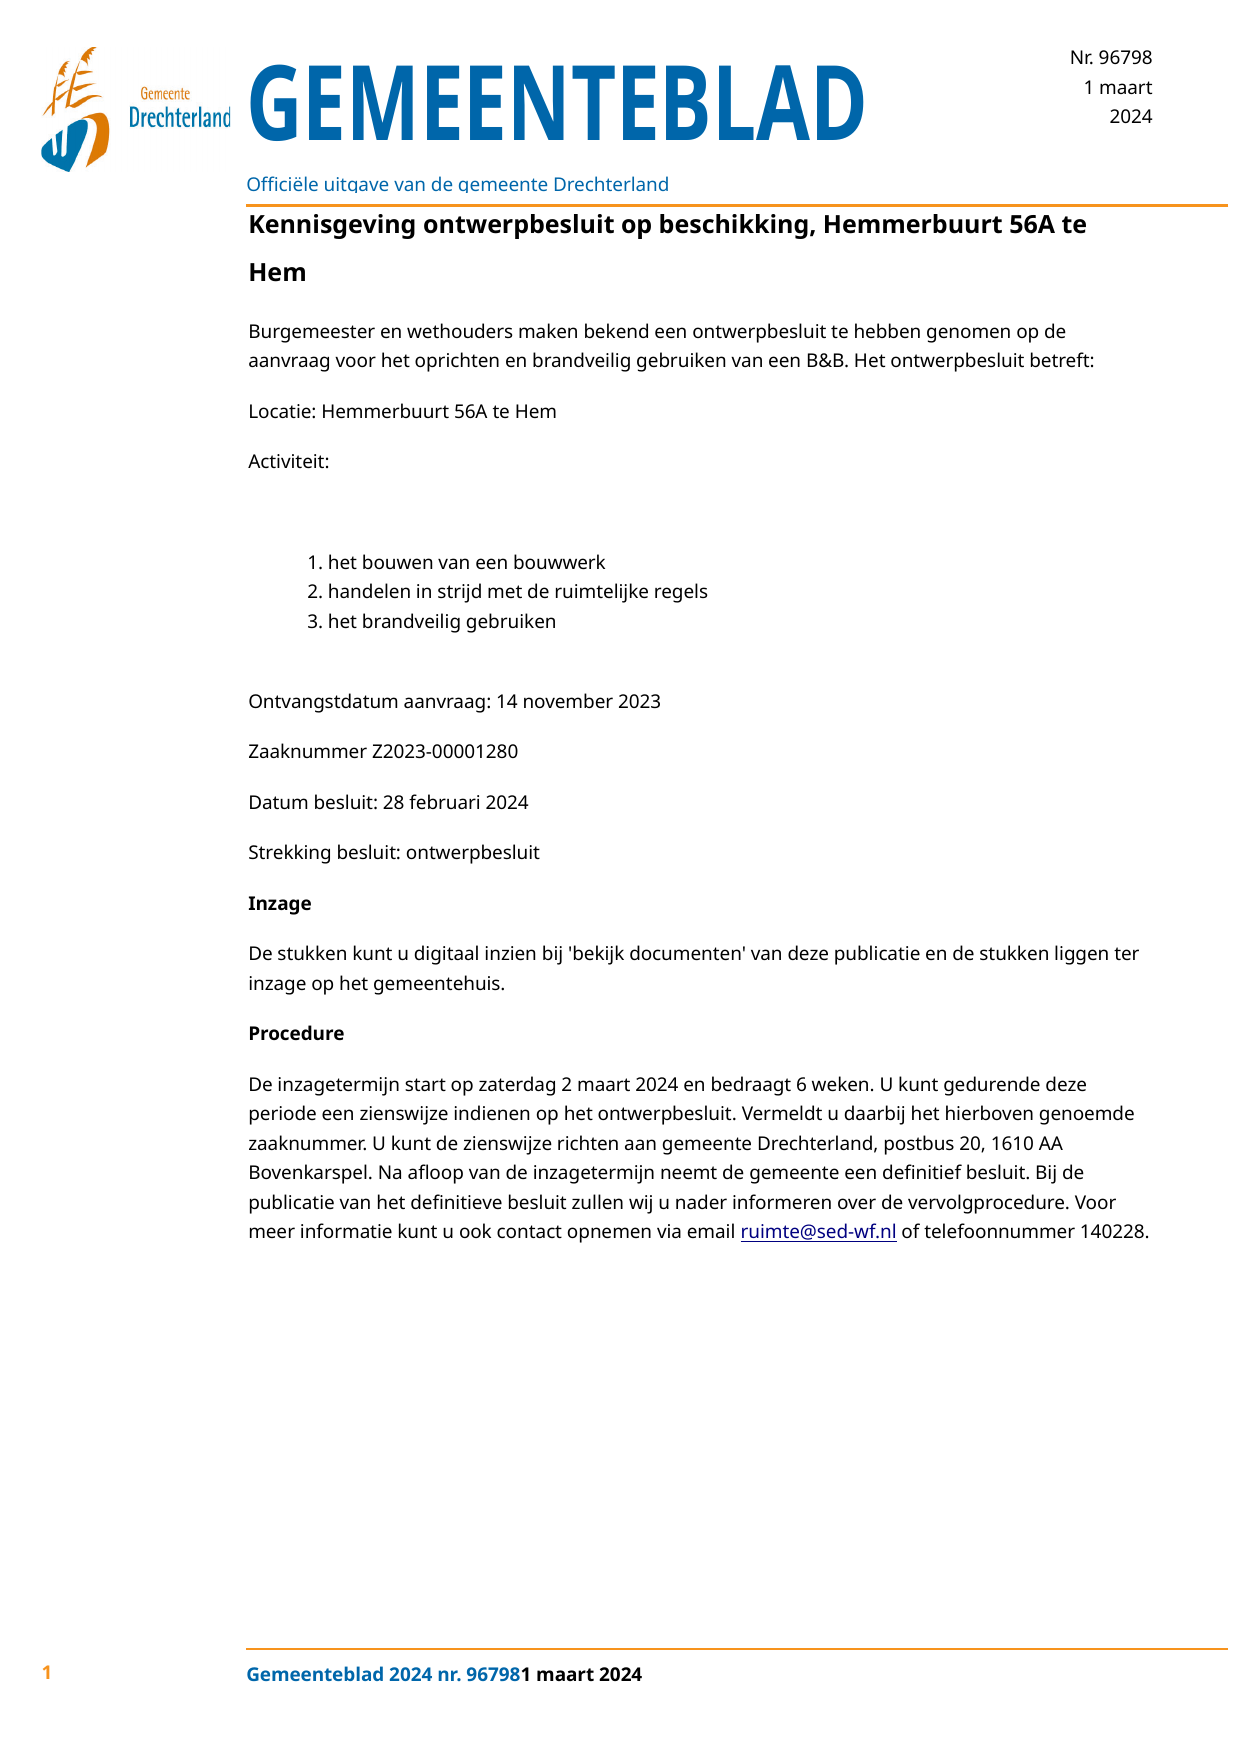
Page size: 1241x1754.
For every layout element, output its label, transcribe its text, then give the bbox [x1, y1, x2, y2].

text Procedure [248, 1020, 1152, 1046]
list 1. het bouwen van een bouwwerk [248, 549, 1152, 575]
text Kennisgeving ontwerpbesluit op beschikking, Hemmerbuurt 56A te Hem [248, 207, 1152, 288]
text Datum besluit: 28 februari 2024 [248, 789, 1152, 815]
text De inzagetermijn start op zaterdag 2 maart 2024 en bedraagt 6 weken. U kunt gedurende deze periode een zienswijze indienen op het ontwerpbesluit. Vermeldt u daarbij het hierboven genoemde zaaknummer. U kunt de zienswijze richten aan gemeente Drechterland, postbus 20, 1610 AA Bovenkarspel. Na afloop van de inzagetermijn neemt de gemeente een definitief besluit. Bij de publicatie van het definitieve besluit zullen wij u nader informeren over de vervolgprocedure. Voor meer informatie kunt u ook contact opnemen via email ruimte@sed-wf.nl of telefoonnummer 140228. [248, 1071, 1152, 1244]
picture [41, 158, 64, 172]
text Burgemeester en wethouders maken bekend een ontwerpbesluit te hebben genomen op de aanvraag voor het oprichten en brandveilig gebruiken van een B&B. Het ontwerpbesluit betreft: [248, 318, 1152, 373]
text De stukken kunt u digitaal inzien bij 'bekijk documenten' van deze publicatie en de stukken liggen ter inzage op het gemeentehuis. [248, 940, 1152, 996]
text Inzage [248, 890, 1152, 916]
text Ontvangstdatum aanvraag: 14 november 2023 [248, 688, 1152, 714]
text Zaaknummer Z2023-00001280 [248, 739, 1152, 764]
text Activiteit: [248, 448, 1152, 474]
list 2. handelen in strijd met de ruimtelijke regels [248, 579, 1152, 604]
text Locatie: Hemmerbuurt 56A te Hem [248, 398, 1152, 424]
picture [41, 47, 231, 172]
picture [226, 115, 231, 124]
list 3. het brandveilig gebruiken [248, 608, 1152, 634]
text Strekking besluit: ontwerpbesluit [248, 839, 1152, 865]
